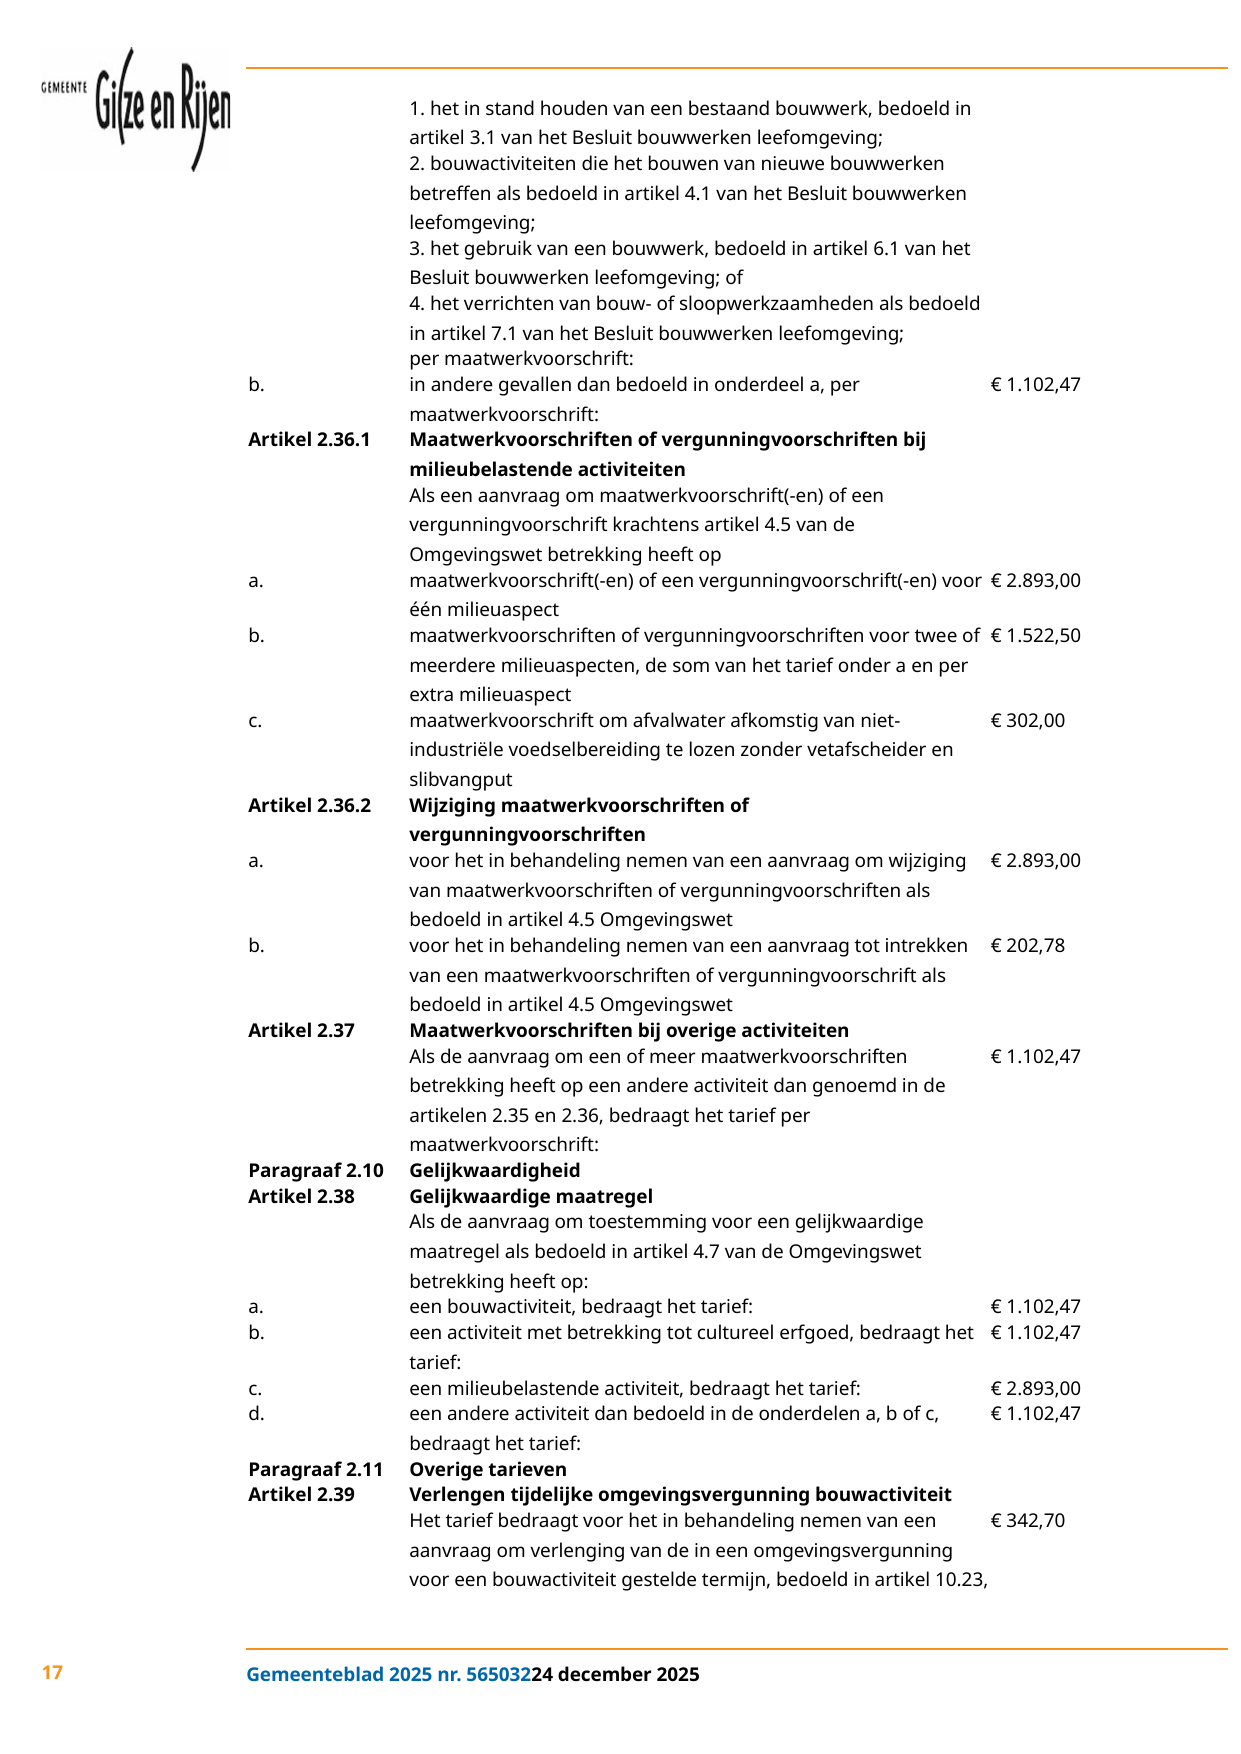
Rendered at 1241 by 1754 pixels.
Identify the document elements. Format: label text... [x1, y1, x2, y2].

table_cell [991, 1017, 1152, 1043]
table_cell voor het in behandeling nemen van een aanvraag tot intrekken van een maatwerkvoorschriften of vergunningvoorschrift als bedoeld in artikel 4.5 Omgevingswet [409, 932, 991, 1017]
table_cell a. [248, 847, 409, 932]
table_cell [248, 1507, 409, 1592]
table_cell Gelijkwaardige maatregel [409, 1183, 991, 1209]
table_cell [991, 427, 1152, 482]
table_cell [991, 95, 1152, 150]
picture [41, 47, 231, 172]
table_cell [248, 95, 409, 150]
table_cell Als de aanvraag om toestemming voor een gelijkwaardige maatregel als bedoeld in artikel 4.7 van de Omgevingswet betrekking heeft op: [409, 1209, 991, 1294]
table_cell 3. het gebruik van een bouwwerk, bedoeld in artikel 6.1 van het Besluit bouwwerken leefomgeving; of [409, 235, 991, 290]
table_cell [991, 290, 1152, 346]
table_cell [991, 1456, 1152, 1481]
table_cell [991, 792, 1152, 847]
table_cell € 342,70 [991, 1507, 1152, 1592]
table_cell € 1.102,47 [991, 371, 1152, 427]
table_cell per maatwerkvoorschrift: [409, 346, 991, 371]
table_cell € 1.102,47 [991, 1400, 1152, 1456]
table_cell voor het in behandeling nemen van een aanvraag om wijziging van maatwerkvoorschriften of vergunningvoorschriften als bedoeld in artikel 4.5 Omgevingswet [409, 847, 991, 932]
table_cell [991, 1157, 1152, 1183]
table_cell [991, 482, 1152, 567]
table_cell Artikel 2.38 [248, 1183, 409, 1209]
table_cell een bouwactiviteit, bedraagt het tarief: [409, 1294, 991, 1319]
table_cell [248, 1209, 409, 1294]
table_cell maatwerkvoorschrift(-en) of een vergunningvoorschrift(-en) voor één milieuaspect [409, 567, 991, 622]
table_cell 4. het verrichten van bouw- of sloopwerkzaamheden als bedoeld in artikel 7.1 van het Besluit bouwwerken leefomgeving; [409, 290, 991, 346]
table_cell € 302,00 [991, 707, 1152, 792]
table_cell [991, 235, 1152, 290]
table_cell Maatwerkvoorschriften bij overige activiteiten [409, 1017, 991, 1043]
table_cell Gelijkwaardigheid [409, 1157, 991, 1183]
table_cell [248, 1043, 409, 1157]
table_cell een activiteit met betrekking tot cultureel erfgoed, bedraagt het tarief: [409, 1319, 991, 1375]
table_cell [248, 235, 409, 290]
table_cell maatwerkvoorschriften of vergunningvoorschriften voor twee of meerdere milieuaspecten, de som van het tarief onder a en per extra milieuaspect [409, 622, 991, 707]
table_cell a. [248, 1294, 409, 1319]
table_cell € 2.893,00 [991, 847, 1152, 932]
table_cell [991, 1209, 1152, 1294]
table_cell b. [248, 1319, 409, 1375]
table_cell 2. bouwactiviteiten die het bouwen van nieuwe bouwwerken betreffen als bedoeld in artikel 4.1 van het Besluit bouwwerken leefomgeving; [409, 150, 991, 235]
table_cell een andere activiteit dan bedoeld in de onderdelen a, b of c, bedraagt het tarief: [409, 1400, 991, 1456]
table_cell b. [248, 371, 409, 427]
table_cell [991, 1183, 1152, 1209]
table_cell b. [248, 622, 409, 707]
table_cell € 1.522,50 [991, 622, 1152, 707]
table_cell in andere gevallen dan bedoeld in onderdeel a, per maatwerkvoorschrift: [409, 371, 991, 427]
table_cell € 1.102,47 [991, 1319, 1152, 1375]
table_cell Artikel 2.36.1 [248, 427, 409, 482]
table_cell Artikel 2.36.2 [248, 792, 409, 847]
table_cell € 2.893,00 [991, 1375, 1152, 1400]
table_cell d. [248, 1400, 409, 1456]
table_cell [248, 150, 409, 235]
table_cell een milieubelastende activiteit, bedraagt het tarief: [409, 1375, 991, 1400]
table_cell Wijziging maatwerkvoorschriften of vergunningvoorschriften [409, 792, 991, 847]
table_cell [248, 290, 409, 346]
table_cell c. [248, 1375, 409, 1400]
table_cell € 202,78 [991, 932, 1152, 1017]
table_cell € 2.893,00 [991, 567, 1152, 622]
table_cell [991, 1481, 1152, 1507]
table_cell Verlengen tijdelijke omgevingsvergunning bouwactiviteit [409, 1481, 991, 1507]
table_cell € 1.102,47 [991, 1043, 1152, 1157]
table_cell c. [248, 707, 409, 792]
table_cell Overige tarieven [409, 1456, 991, 1481]
table_cell [991, 346, 1152, 371]
table_cell € 1.102,47 [991, 1294, 1152, 1319]
table_cell Paragraaf 2.10 [248, 1157, 409, 1183]
table_cell a. [248, 567, 409, 622]
table_cell 1. het in stand houden van een bestaand bouwwerk, bedoeld in artikel 3.1 van het Besluit bouwwerken leefomgeving; [409, 95, 991, 150]
table_cell Artikel 2.39 [248, 1481, 409, 1507]
table_cell [248, 346, 409, 371]
table_cell b. [248, 932, 409, 1017]
table_cell Als de aanvraag om een of meer maatwerkvoorschriften betrekking heeft op een andere activiteit dan genoemd in de artikelen 2.35 en 2.36, bedraagt het tarief per maatwerkvoorschrift: [409, 1043, 991, 1157]
table_cell maatwerkvoorschrift om afvalwater afkomstig van niet-industriële voedselbereiding te lozen zonder vetafscheider en slibvangput [409, 707, 991, 792]
table_cell Maatwerkvoorschriften of vergunningvoorschriften bij milieubelastende activiteiten [409, 427, 991, 482]
table_cell Artikel 2.37 [248, 1017, 409, 1043]
table_cell Paragraaf 2.11 [248, 1456, 409, 1481]
table_cell Het tarief bedraagt voor het in behandeling nemen van een aanvraag om verlenging van de in een omgevingsvergunning voor een bouwactiviteit gestelde termijn, bedoeld in artikel 10.23, [409, 1507, 991, 1592]
table_cell [248, 482, 409, 567]
table_cell [991, 150, 1152, 235]
table_cell Als een aanvraag om maatwerkvoorschrift(-en) of een vergunningvoorschrift krachtens artikel 4.5 van de Omgevingswet betrekking heeft op [409, 482, 991, 567]
